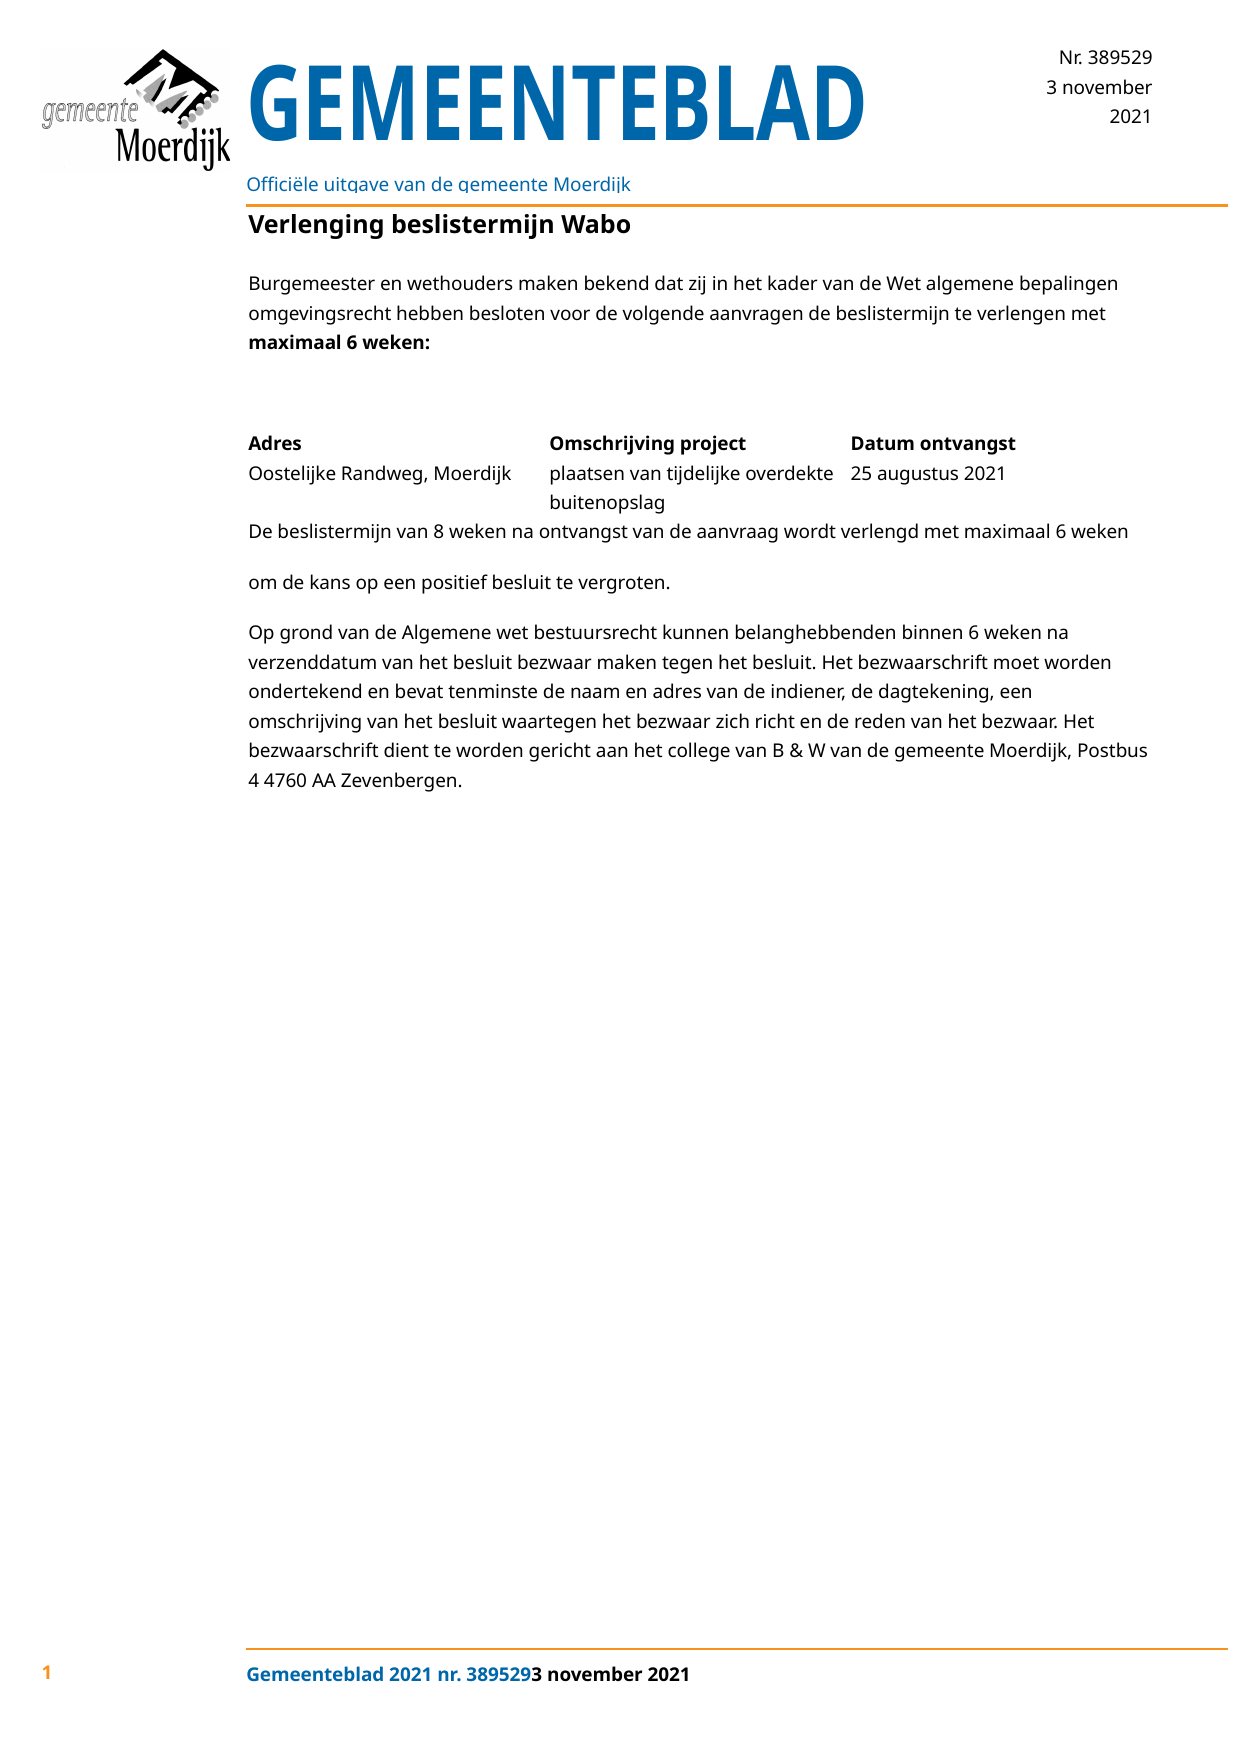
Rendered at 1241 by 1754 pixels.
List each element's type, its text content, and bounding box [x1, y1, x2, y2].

text om de kans op een positief besluit te vergroten. [248, 569, 1152, 595]
table_header Adres Oostelijke Randweg, Moerdijk [248, 430, 549, 515]
text Burgemeester en wethouders maken bekend dat zij in het kader van de Wet algemene bepalingen omgevingsrecht hebben besloten voor de volgende aanvragen de beslistermijn te verlengen met maximaal 6 weken: [248, 270, 1152, 355]
text Verlenging beslistermijn Wabo [248, 207, 1152, 241]
picture [41, 47, 231, 172]
table_header Omschrijving project plaatsen van tijdelijke overdekte buitenopslag [549, 430, 850, 515]
text De beslistermijn van 8 weken na ontvangst van de aanvraag wordt verlengd met maximaal 6 weken [248, 518, 1152, 544]
table_header Datum ontvangst 25 augustus 2021 [850, 430, 1152, 515]
text Op grond van de Algemene wet bestuursrecht kunnen belanghebbenden binnen 6 weken na verzenddatum van het besluit bezwaar maken tegen het besluit. Het bezwaarschrift moet worden ondertekend en bevat tenminste de naam en adres van de indiener, de dagtekening, een omschrijving van het besluit waartegen het bezwaar zich richt en de reden van het bezwaar. Het bezwaarschrift dient te worden gericht aan het college van B & W van de gemeente Moerdijk, Postbus 4 4760 AA Zevenbergen. [248, 619, 1152, 793]
